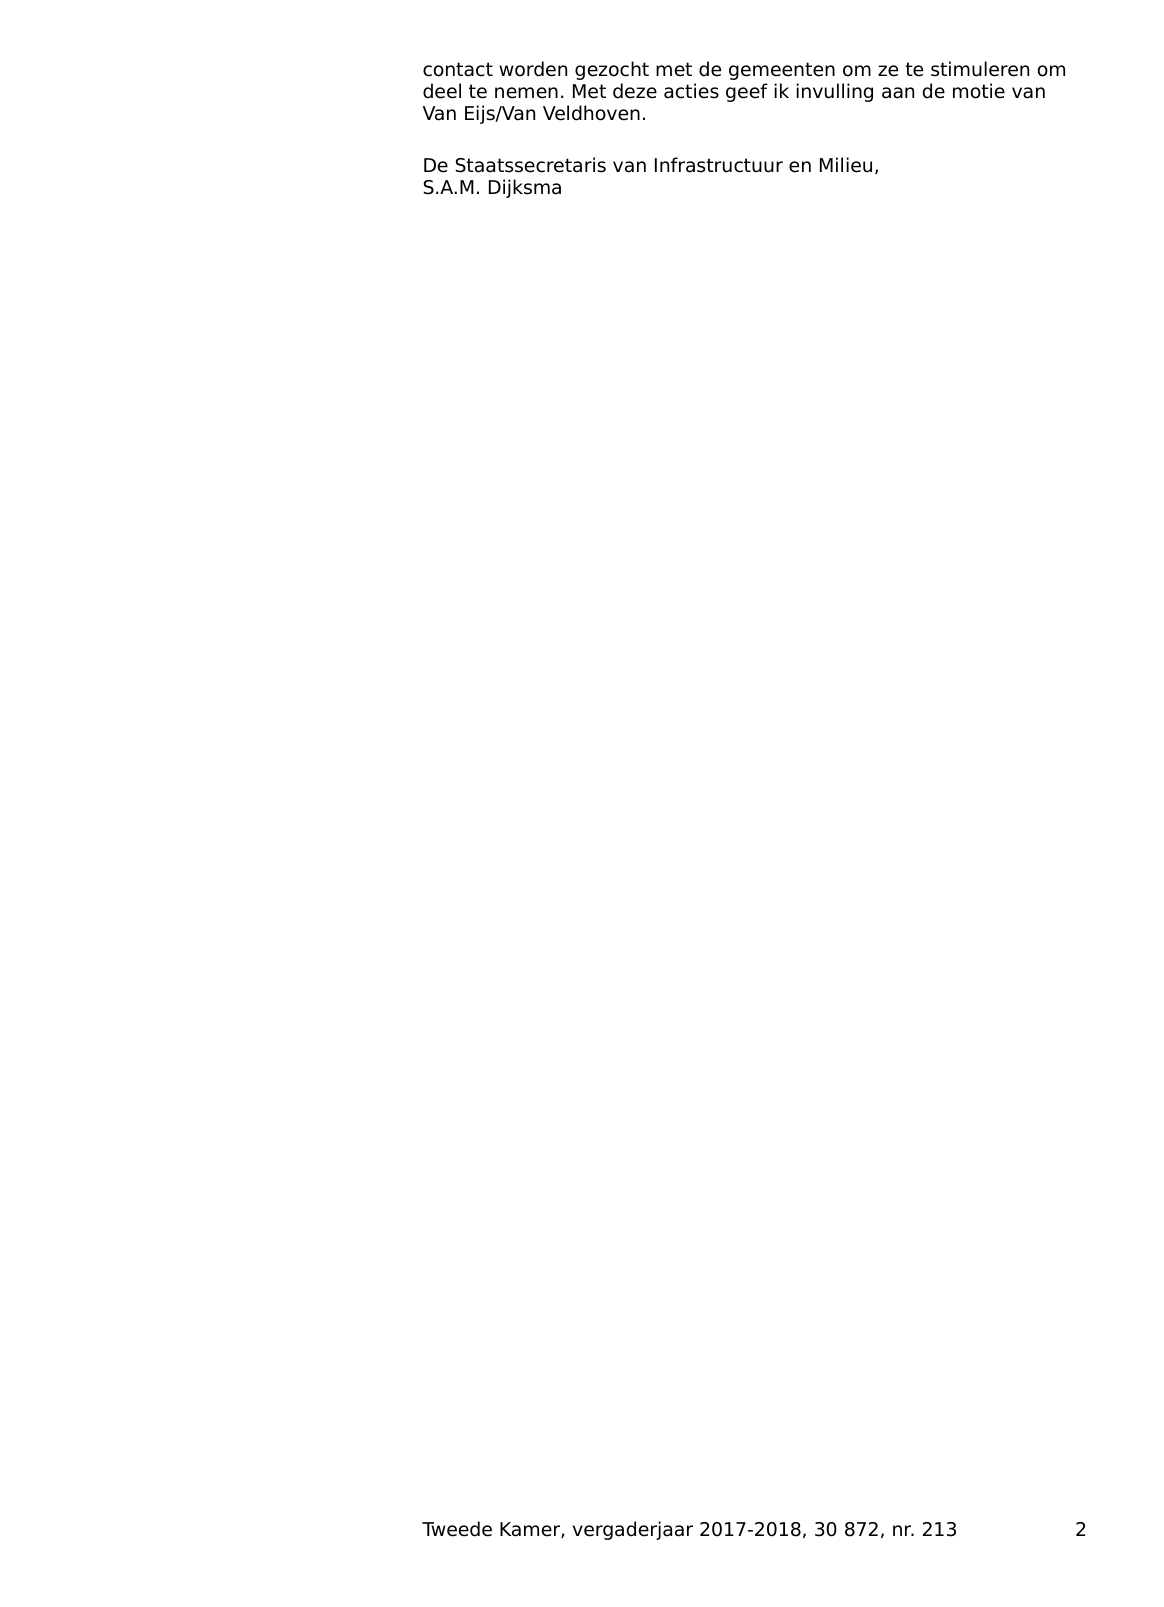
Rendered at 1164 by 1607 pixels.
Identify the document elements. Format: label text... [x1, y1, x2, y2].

text contact worden gezocht met de gemeenten om ze te stimuleren om deel te nemen. Met deze acties geef ik invulling aan de motie van Van Eijs/Van Veldhoven. [422, 59, 1087, 125]
text De Staatssecretaris van Infrastructuur en Milieu, S.A.M. Dijksma [422, 155, 1087, 199]
